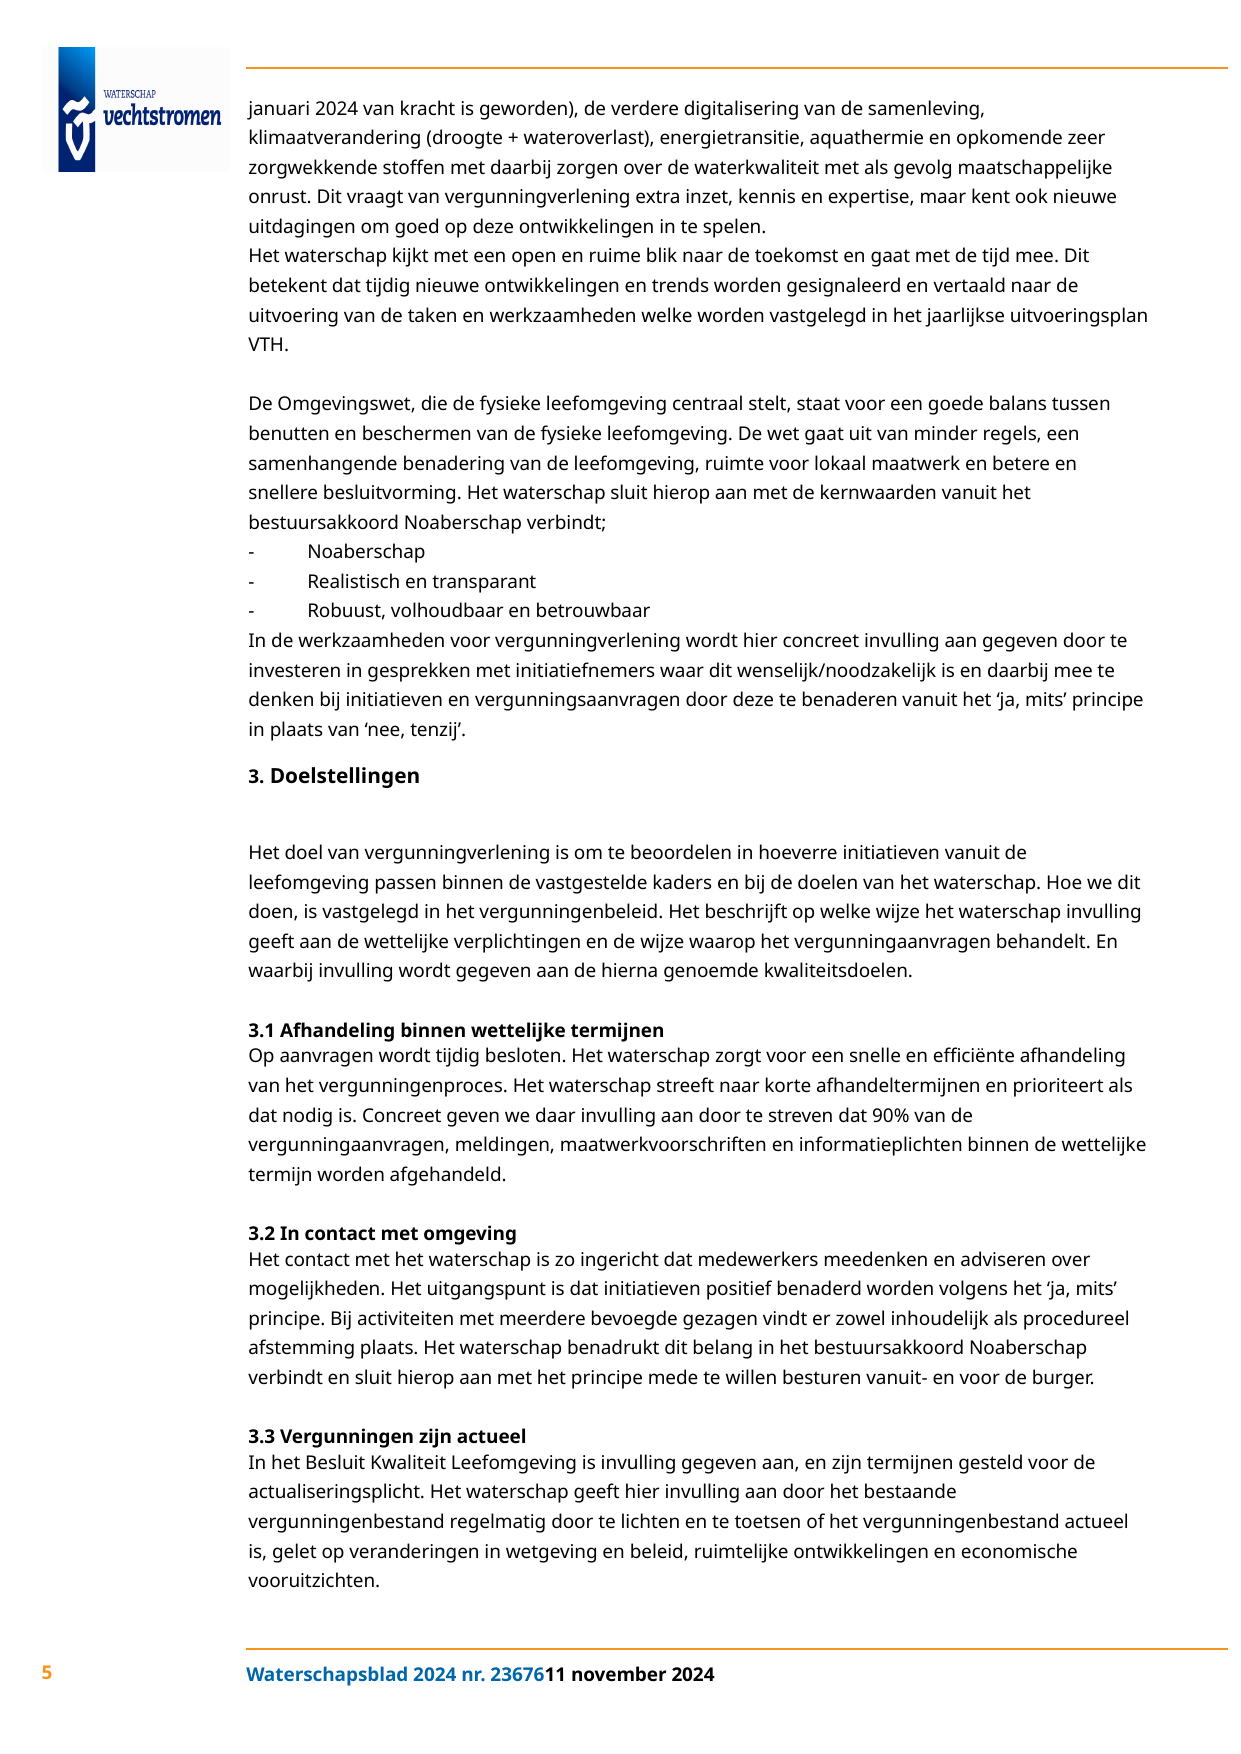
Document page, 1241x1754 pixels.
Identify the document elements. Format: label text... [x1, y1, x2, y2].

text 3. Doelstellingen [248, 762, 1152, 790]
list Realistisch en transparant [248, 568, 1152, 594]
list Noaberschap [248, 538, 1152, 564]
text Het contact met het waterschap is zo ingericht dat medewerkers meedenken en adviseren over mogelijkheden. Het uitgangspunt is dat initiatieven positief benaderd worden volgens het ‘ja, mits’ principe. Bij activiteiten met meerdere bevoegde gezagen vindt er zowel inhoudelijk als procedureel afstemming plaats. Het waterschap benadrukt dit belang in het bestuursakkoord Noaberschap verbindt en sluit hierop aan met het principe mede te willen besturen vanuit- en voor de burger. [248, 1246, 1152, 1390]
picture [41, 47, 231, 172]
text 3.3 Vergunningen zijn actueel [248, 1423, 1152, 1449]
text Het doel van vergunningverlening is om te beoordelen in hoeverre initiatieven vanuit de leefomgeving passen binnen de vastgestelde kaders en bij de doelen van het waterschap. Hoe we dit doen, is vastgelegd in het vergunningenbeleid. Het beschrijft op welke wijze het waterschap invulling geeft aan de wettelijke verplichtingen en de wijze waarop het vergunningaanvragen behandelt. En waarbij invulling wordt gegeven aan de hierna genoemde kwaliteitsdoelen. [248, 839, 1152, 983]
text Op aanvragen wordt tijdig besloten. Het waterschap zorgt voor een snelle en efficiënte afhandeling van het vergunningenproces. Het waterschap streeft naar korte afhandeltermijnen en prioriteert als dat nodig is. Concreet geven we daar invulling aan door te streven dat 90% van de vergunningaanvragen, meldingen, maatwerkvoorschriften en informatieplichten binnen de wettelijke termijn worden afgehandeld. [248, 1043, 1152, 1187]
text 3.1 Afhandeling binnen wettelijke termijnen [248, 1017, 1152, 1043]
text In het Besluit Kwaliteit Leefomgeving is invulling gegeven aan, en zijn termijnen gesteld voor de actualiseringsplicht. Het waterschap geeft hier invulling aan door het bestaande vergunningenbestand regelmatig door te lichten en te toetsen of het vergunningenbestand actueel is, gelet op veranderingen in wetgeving en beleid, ruimtelijke ontwikkelingen en economische vooruitzichten. [248, 1449, 1152, 1593]
text 3.2 In contact met omgeving [248, 1220, 1152, 1246]
list Robuust, volhoudbaar en betrouwbaar [248, 598, 1152, 623]
text januari 2024 van kracht is geworden), de verdere digitalisering van de samenleving, klimaatverandering (droogte + wateroverlast), energietransitie, aquathermie en opkomende zeer zorgwekkende stoffen met daarbij zorgen over de waterkwaliteit met als gevolg maatschappelijke onrust. Dit vraagt van vergunningverlening extra inzet, kennis en expertise, maar kent ook nieuwe uitdagingen om goed op deze ontwikkelingen in te spelen. [248, 95, 1152, 239]
text Het waterschap kijkt met een open en ruime blik naar de toekomst en gaat met de tijd mee. Dit betekent dat tijdig nieuwe ontwikkelingen en trends worden gesignaleerd en vertaald naar de uitvoering van de taken en werkzaamheden welke worden vastgelegd in het jaarlijkse uitvoeringsplan VTH. [248, 243, 1152, 357]
text In de werkzaamheden voor vergunningverlening wordt hier concreet invulling aan gegeven door te investeren in gesprekken met initiatiefnemers waar dit wenselijk/noodzakelijk is en daarbij mee te denken bij initiatieven en vergunningsaanvragen door deze te benaderen vanuit het ‘ja, mits’ principe in plaats van ‘nee, tenzij’. [248, 627, 1152, 742]
text De Omgevingswet, die de fysieke leefomgeving centraal stelt, staat voor een goede balans tussen benutten en beschermen van de fysieke leefomgeving. De wet gaat uit van minder regels, een samenhangende benadering van de leefomgeving, ruimte voor lokaal maatwerk en betere en snellere besluitvorming. Het waterschap sluit hierop aan met de kernwaarden vanuit het bestuursakkoord Noaberschap verbindt; [248, 391, 1152, 535]
